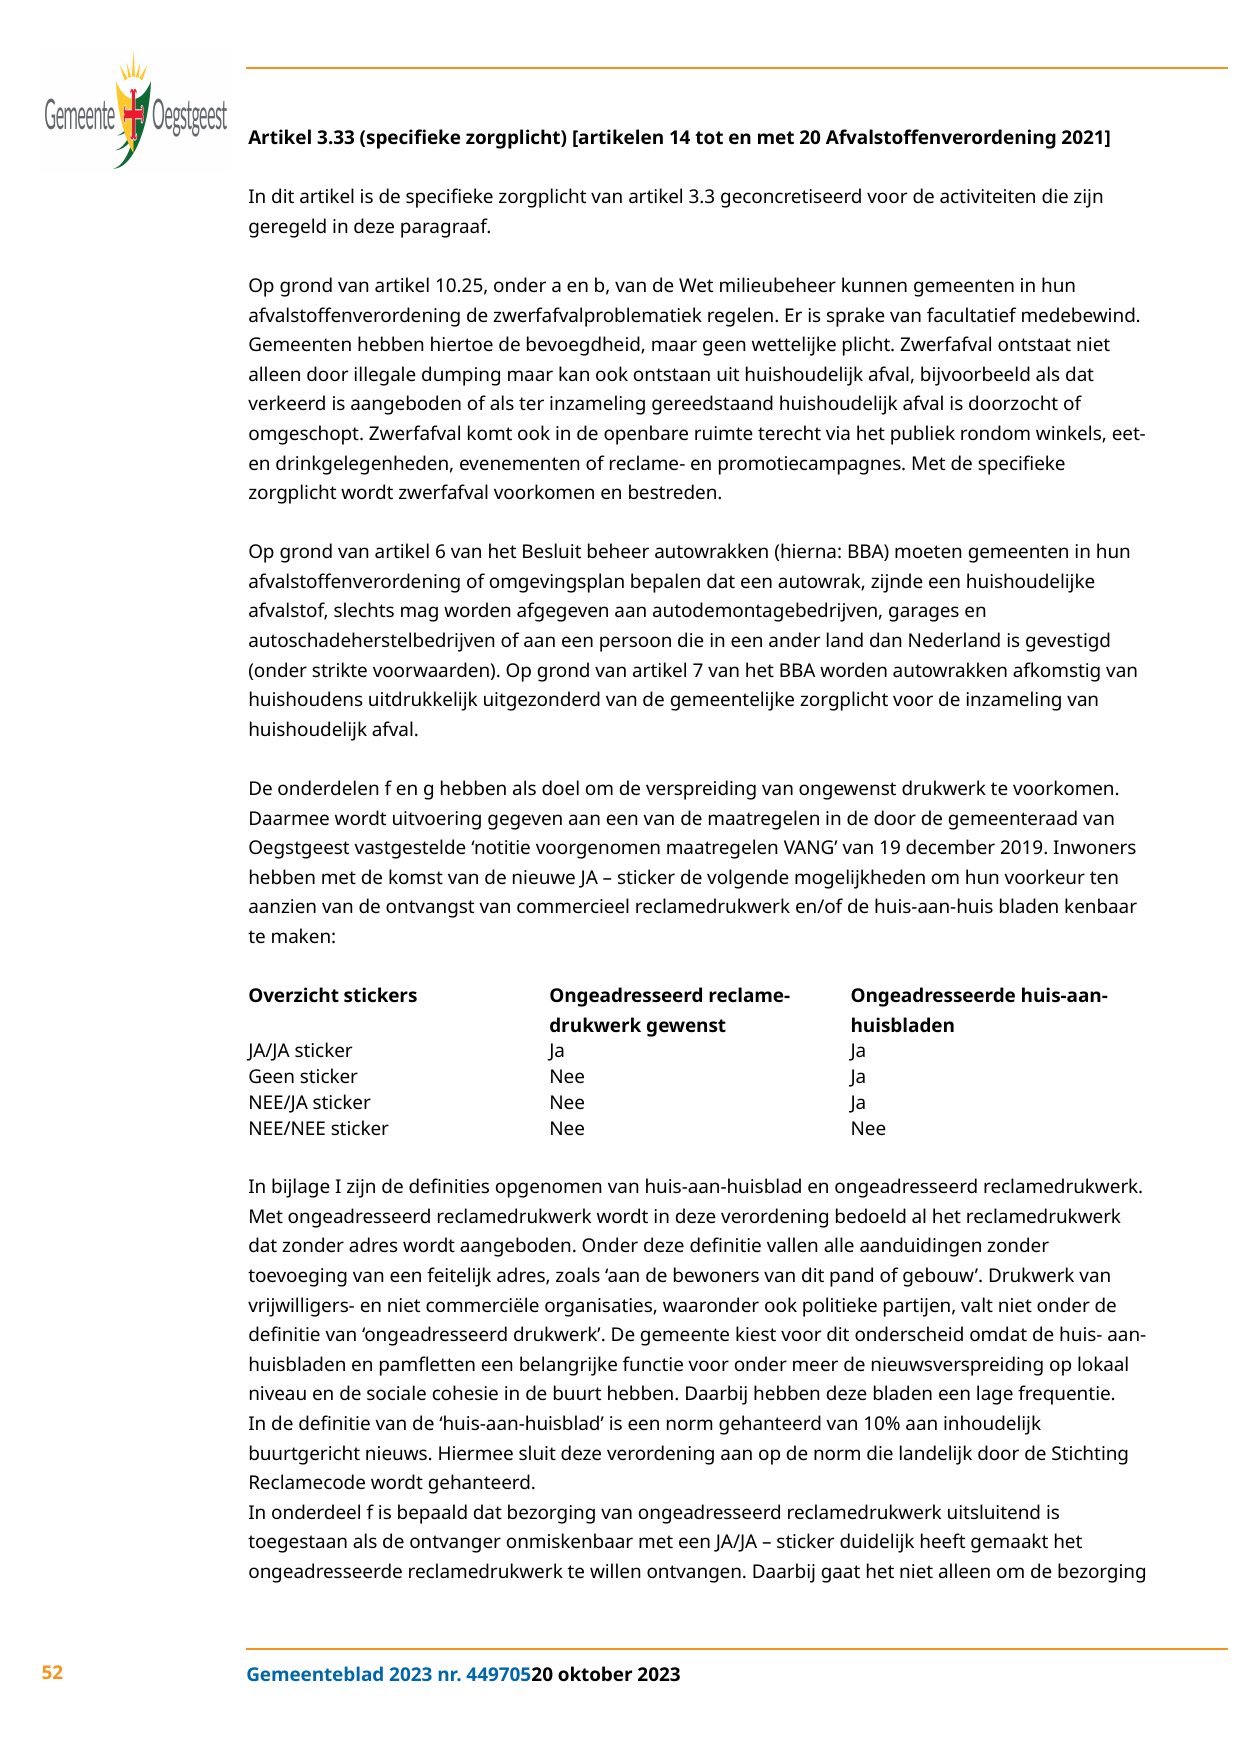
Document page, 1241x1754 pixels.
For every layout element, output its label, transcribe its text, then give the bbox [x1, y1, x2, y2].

table_cell Ja [850, 1038, 1152, 1063]
table_cell Ja [850, 1089, 1152, 1115]
table_cell NEE/NEE sticker [248, 1115, 549, 1141]
table_cell NEE/JA sticker [248, 1089, 549, 1115]
table_cell Nee [549, 1115, 850, 1141]
text De onderdelen f en g hebben als doel om de verspreiding van ongewenst drukwerk te voorkomen. Daarmee wordt uitvoering gegeven aan een van de maatregelen in de door de gemeenteraad van Oegstgeest vastgestelde ‘notitie voorgenomen maatregelen VANG’ van 19 december 2019. Inwoners hebben met de komst van de nieuwe JA – sticker de volgende mogelijkheden om hun voorkeur ten aanzien van de ontvangst van commercieel reclamedrukwerk en/of de huis-aan-huis bladen kenbaar te maken: [248, 775, 1152, 949]
table_header Ongeadresseerd reclame-drukwerk gewenst [549, 983, 850, 1038]
text Op grond van artikel 10.25, onder a en b, van de Wet milieubeheer kunnen gemeenten in hun afvalstoffenverordening de zwerfafvalproblematiek regelen. Er is sprake van facultatief medebewind. Gemeenten hebben hiertoe de bevoegdheid, maar geen wettelijke plicht. Zwerfafval ontstaat niet alleen door illegale dumping maar kan ook ontstaan uit huishoudelijk afval, bijvoorbeeld als dat verkeerd is aangeboden of als ter inzameling gereedstaand huishoudelijk afval is doorzocht of omgeschopt. Zwerfafval komt ook in de openbare ruimte terecht via het publiek rondom winkels, eet- en drinkgelegenheden, evenementen of reclame- en promotiecampagnes. Met de specifieke zorgplicht wordt zwerfafval voorkomen en bestreden. [248, 272, 1152, 505]
table_header Ongeadresseerde huis-aan-huisbladen [850, 983, 1152, 1038]
table_cell Nee [850, 1115, 1152, 1141]
text In bijlage I zijn de definities opgenomen van huis-aan-huisblad en ongeadresseerd reclamedrukwerk. Met ongeadresseerd reclamedrukwerk wordt in deze verordening bedoeld al het reclamedrukwerk dat zonder adres wordt aangeboden. Onder deze definitie vallen alle aanduidingen zonder toevoeging van een feitelijk adres, zoals ‘aan de bewoners van dit pand of gebouw’. Drukwerk van vrijwilligers- en niet commerciële organisaties, waaronder ook politieke partijen, valt niet onder de definitie van ‘ongeadresseerd drukwerk’. De gemeente kiest voor dit onderscheid omdat de huis- aan-huisbladen en pamfletten een belangrijke functie voor onder meer de nieuwsverspreiding op lokaal niveau en de sociale cohesie in de buurt hebben. Daarbij hebben deze bladen een lage frequentie. [248, 1173, 1152, 1406]
table_cell Ja [850, 1064, 1152, 1089]
text In dit artikel is de specifieke zorgplicht van artikel 3.3 geconcretiseerd voor de activiteiten die zijn geregeld in deze paragraaf. [248, 183, 1152, 239]
table_cell JA/JA sticker [248, 1038, 549, 1063]
table_header Overzicht stickers [248, 983, 549, 1038]
text Op grond van artikel 6 van het Besluit beheer autowrakken (hierna: BBA) moeten gemeenten in hun afvalstoffenverordening of omgevingsplan bepalen dat een autowrak, zijnde een huishoudelijke afvalstof, slechts mag worden afgegeven aan autodemontagebedrijven, garages en autoschadeherstelbedrijven of aan een persoon die in een ander land dan Nederland is gevestigd (onder strikte voorwaarden). Op grond van artikel 7 van het BBA worden autowrakken afkomstig van huishoudens uitdrukkelijk uitgezonderd van de gemeentelijke zorgplicht voor de inzameling van huishoudelijk afval. [248, 538, 1152, 742]
text In de definitie van de ‘huis-aan-huisblad’ is een norm gehanteerd van 10% aan inhoudelijk buurtgericht nieuws. Hiermee sluit deze verordening aan op de norm die landelijk door de Stichting Reclamecode wordt gehanteerd. [248, 1410, 1152, 1495]
table_cell Nee [549, 1089, 850, 1115]
table_cell Ja [549, 1038, 850, 1063]
table_cell Nee [549, 1064, 850, 1089]
text Artikel 3.33 (specifieke zorgplicht) [artikelen 14 tot en met 20 Afvalstoffenverordening 2021] [248, 124, 1152, 150]
text In onderdeel f is bepaald dat bezorging van ongeadresseerd reclamedrukwerk uitsluitend is toegestaan als de ontvanger onmiskenbaar met een JA/JA – sticker duidelijk heeft gemaakt het ongeadresseerde reclamedrukwerk te willen ontvangen. Daarbij gaat het niet alleen om de bezorging [248, 1499, 1152, 1584]
picture [41, 47, 231, 172]
table_cell Geen sticker [248, 1064, 549, 1089]
